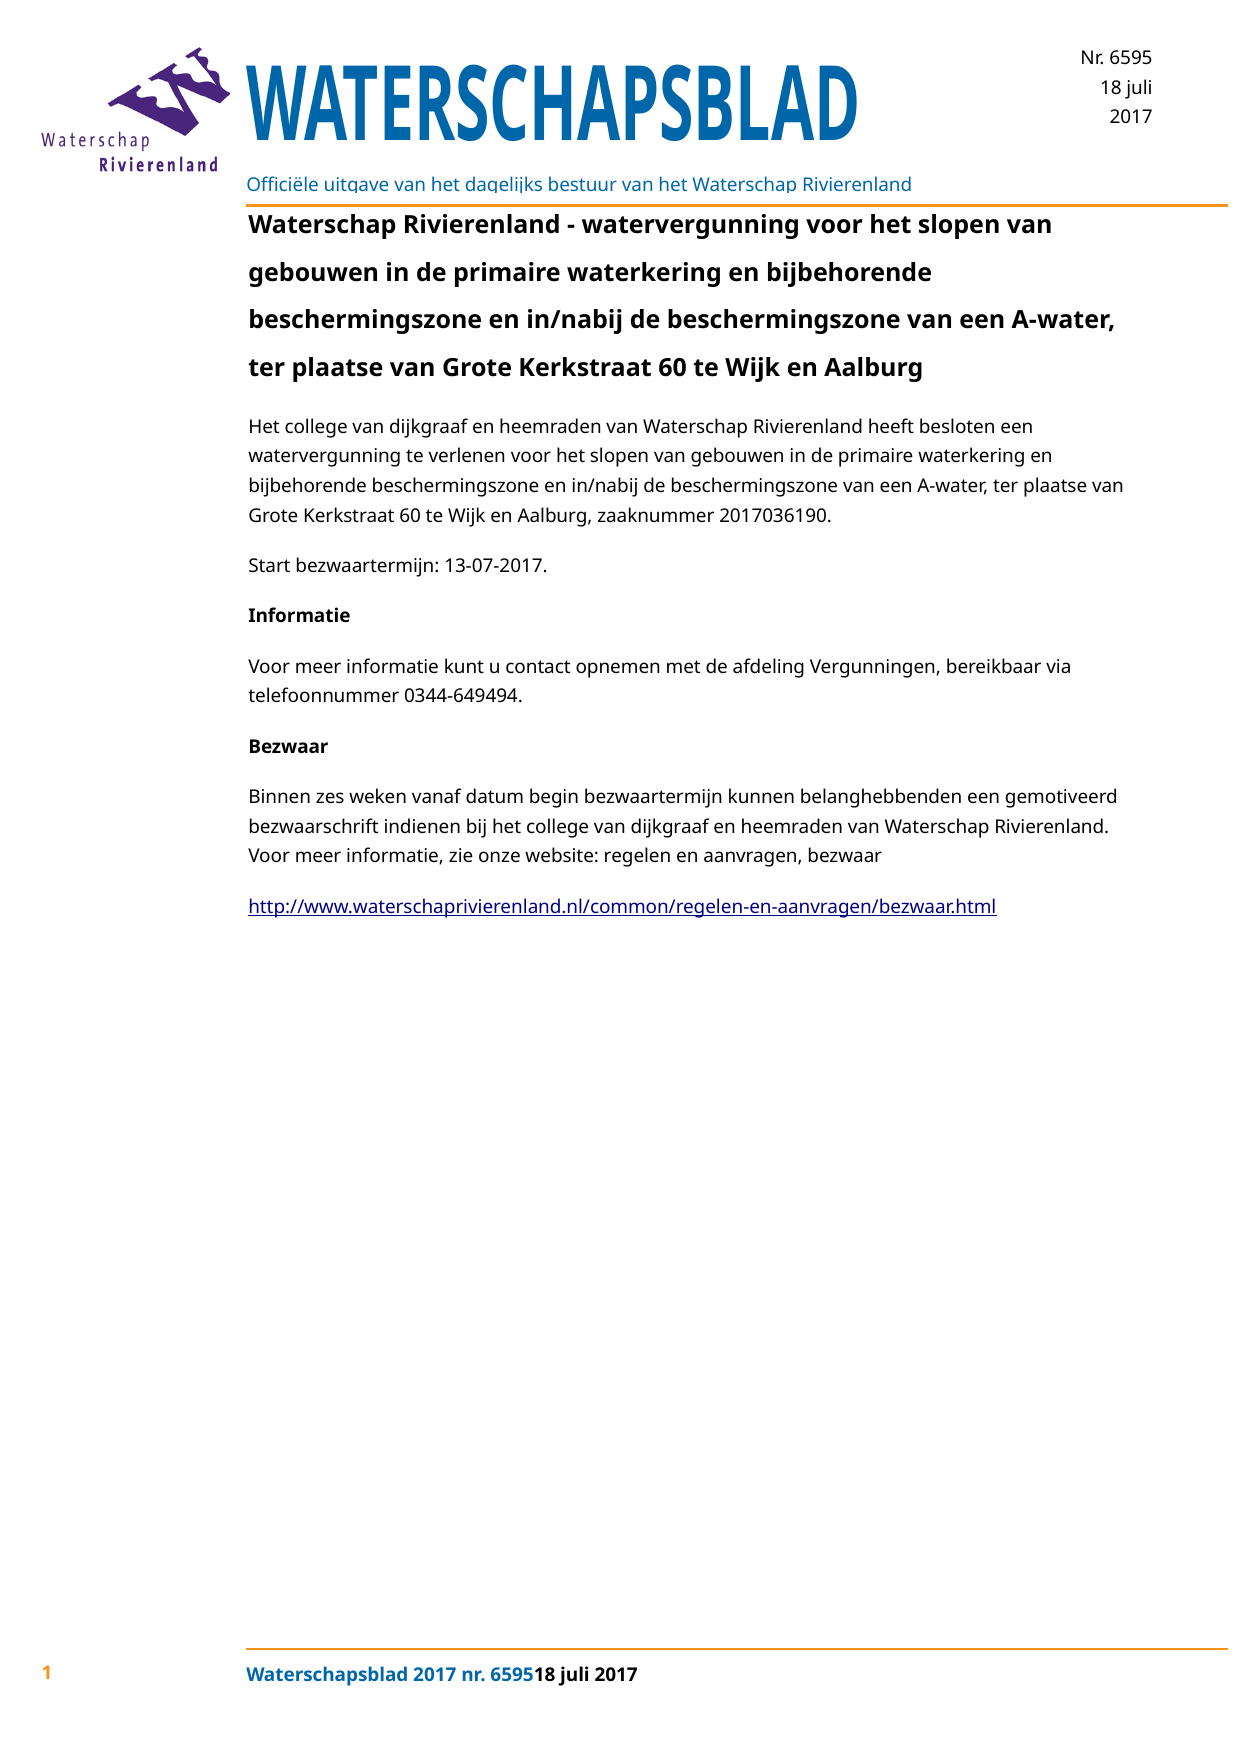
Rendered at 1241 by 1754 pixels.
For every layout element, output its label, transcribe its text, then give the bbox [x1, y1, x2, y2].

text Binnen zes weken vanaf datum begin bezwaartermijn kunnen belanghebbenden een gemotiveerd bezwaarschrift indienen bij het college van dijkgraaf en heemraden van Waterschap Rivierenland. Voor meer informatie, zie onze website: regelen en aanvragen, bezwaar [248, 783, 1152, 868]
text Start bezwaartermijn: 13-07-2017. [248, 552, 1152, 578]
text Voor meer informatie kunt u contact opnemen met de afdeling Vergunningen, bereikbaar via telefoonnummer 0344-649494. [248, 653, 1152, 708]
text Waterschap Rivierenland - watervergunning voor het slopen van gebouwen in de primaire waterkering en bijbehorende beschermingszone en in/nabij de beschermingszone van een A-water, ter plaatse van Grote Kerkstraat 60 te Wijk en Aalburg [248, 207, 1152, 384]
picture [41, 47, 231, 172]
text Het college van dijkgraaf en heemraden van Waterschap Rivierenland heeft besloten een watervergunning te verlenen voor het slopen van gebouwen in de primaire waterkering en bijbehorende beschermingszone en in/nabij de beschermingszone van een A-water, ter plaatse van Grote Kerkstraat 60 te Wijk en Aalburg, zaaknummer 2017036190. [248, 413, 1152, 528]
text http://www.waterschaprivierenland.nl/common/regelen-en-aanvragen/bezwaar.html [248, 893, 1152, 919]
text Informatie [248, 603, 1152, 628]
text Bezwaar [248, 733, 1152, 759]
